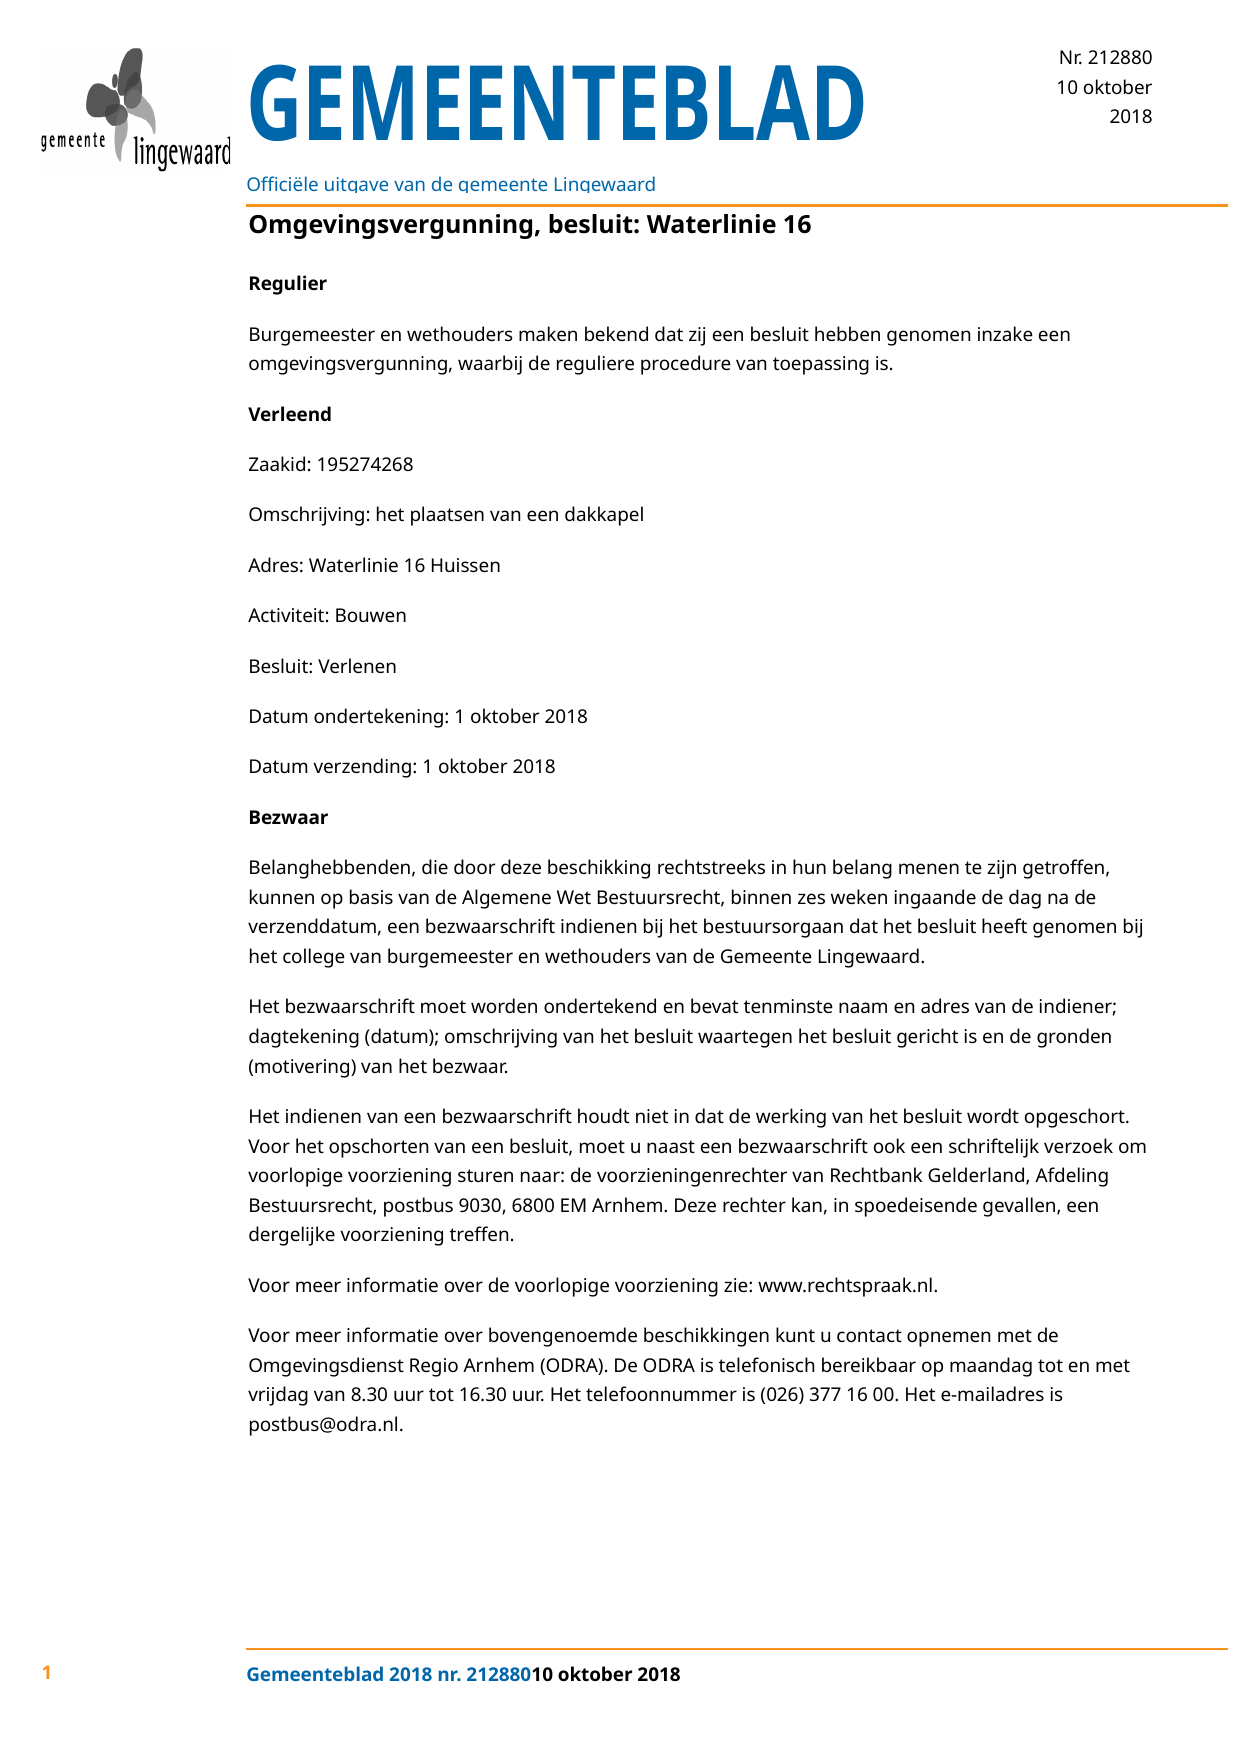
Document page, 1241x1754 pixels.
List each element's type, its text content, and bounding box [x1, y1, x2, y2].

text Adres: Waterlinie 16 Huissen [248, 552, 1152, 578]
text Regulier [248, 270, 1152, 296]
text Datum ondertekening: 1 oktober 2018 [248, 703, 1152, 729]
text Het bezwaarschrift moet worden ondertekend en bevat tenminste naam en adres van de indiener; dagtekening (datum); omschrijving van het besluit waartegen het besluit gericht is en de gronden (motivering) van het bezwaar. [248, 994, 1152, 1078]
text Zaakid: 195274268 [248, 451, 1152, 477]
text Voor meer informatie over bovengenoemde beschikkingen kunt u contact opnemen met de Omgevingsdienst Regio Arnhem (ODRA). De ODRA is telefonisch bereikbaar op maandag tot en met vrijdag van 8.30 uur tot 16.30 uur. Het telefoonnummer is (026) 377 16 00. Het e-mailadres is postbus@odra.nl. [248, 1322, 1152, 1437]
text Belanghebbenden, die door deze beschikking rechtstreeks in hun belang menen te zijn getroffen, kunnen op basis van de Algemene Wet Bestuursrecht, binnen zes weken ingaande de dag na de verzenddatum, een bezwaarschrift indienen bij het bestuursorgaan dat het besluit heeft genomen bij het college van burgemeester en wethouders van de Gemeente Lingewaard. [248, 854, 1152, 969]
text Besluit: Verlenen [248, 653, 1152, 678]
text Activiteit: Bouwen [248, 602, 1152, 628]
text Voor meer informatie over de voorlopige voorziening zie: www.rechtspraak.nl. [248, 1272, 1152, 1298]
text Datum verzending: 1 oktober 2018 [248, 754, 1152, 779]
text Bezwaar [248, 804, 1152, 830]
picture [41, 47, 231, 172]
text Burgemeester en wethouders maken bekend dat zij een besluit hebben genomen inzake een omgevingsvergunning, waarbij de reguliere procedure van toepassing is. [248, 321, 1152, 376]
text Het indienen van een bezwaarschrift houdt niet in dat de werking van het besluit wordt opgeschort. Voor het opschorten van een besluit, moet u naast een bezwaarschrift ook een schriftelijk verzoek om voorlopige voorziening sturen naar: de voorzieningenrechter van Rechtbank Gelderland, Afdeling Bestuursrecht, postbus 9030, 6800 EM Arnhem. Deze rechter kan, in spoedeisende gevallen, een dergelijke voorziening treffen. [248, 1103, 1152, 1247]
text Omgevingsvergunning, besluit: Waterlinie 16 [248, 207, 1152, 241]
text Verleend [248, 401, 1152, 426]
text Omschrijving: het plaatsen van een dakkapel [248, 502, 1152, 527]
